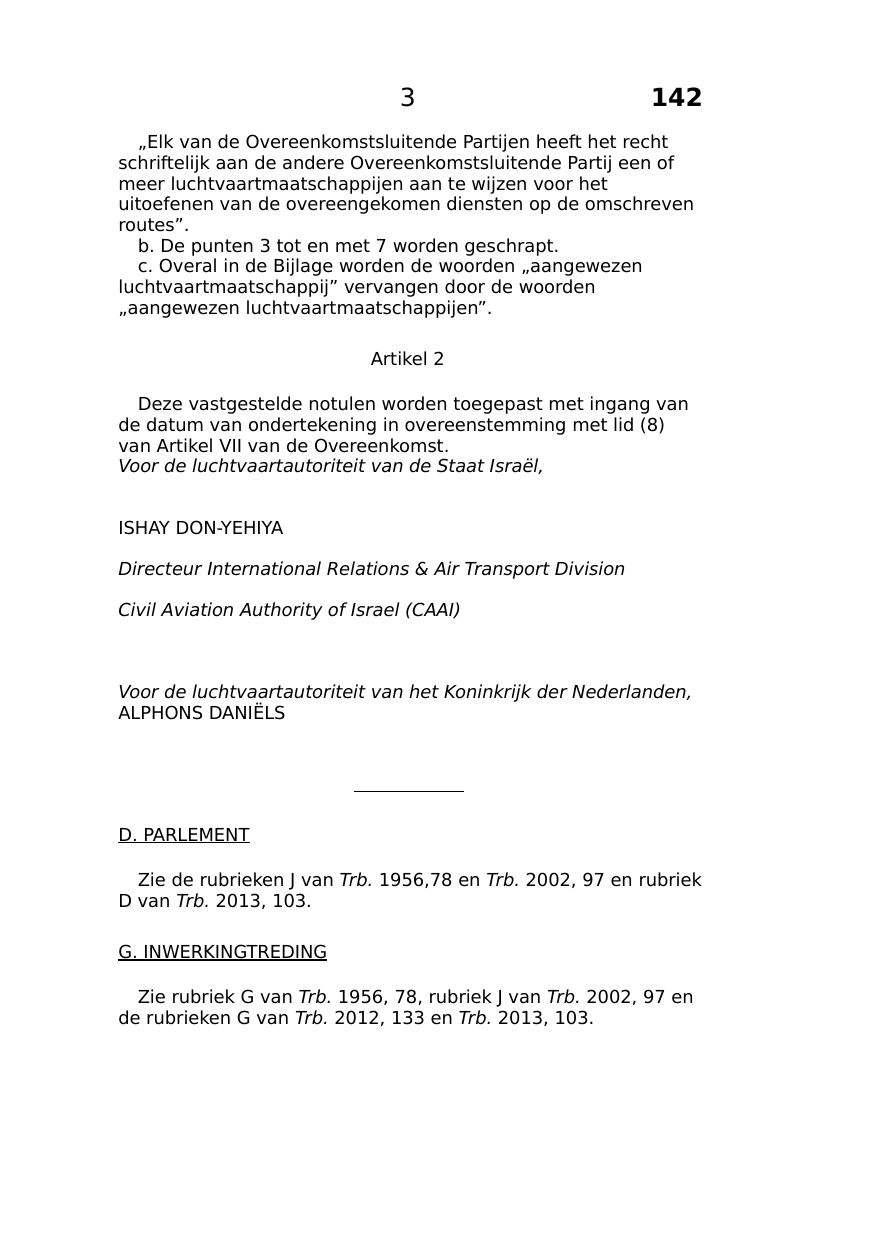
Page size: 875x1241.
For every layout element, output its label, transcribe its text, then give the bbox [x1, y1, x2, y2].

text Directeur International Relations & Air Transport Division Civil Aviation Authority of Israel (CAAI) [118, 558, 703, 662]
text Voor de luchtvaartautoriteit van het Koninkrijk der Nederlanden, ALPHONS DANIËLS [118, 682, 703, 724]
subtitle D. PARLEMENT [118, 824, 703, 845]
text Voor de luchtvaartautoriteit van de Staat Israël, [118, 456, 703, 498]
text ISHAY DON-YEHIYA [118, 518, 703, 538]
text Zie rubriek G van Trb. 1956, 78, rubriek J van Trb. 2002, 97 en de rubrieken G van Trb. 2012, 133 en Trb. 2013, 103. [118, 987, 703, 1029]
text Deze vastgestelde notulen worden toegepast met ingang van de datum van ondertekening in overeenstemming met lid (8) van Artikel VII van de Overeenkomst. [118, 394, 703, 456]
subtitle Artikel 2 [118, 348, 703, 369]
text „Elk van de Overeenkomstsluitende Partijen heeft het recht schriftelijk aan de andere Overeenkomstsluitende Partij een of meer luchtvaartmaatschappijen aan te wijzen voor het uitoefenen van de overeengekomen diensten op de omschreven routes”. [118, 132, 703, 236]
text b. De punten 3 tot en met 7 worden geschrapt. [118, 236, 703, 256]
text Zie de rubrieken J van Trb. 1956,78 en Trb. 2002, 97 en rubriek D van Trb. 2013, 103. [118, 870, 703, 912]
text c. Overal in de Bijlage worden de woorden „aangewezen luchtvaartmaatschappij” vervangen door de woorden „aangewezen luchtvaartmaatschappijen”. [118, 256, 703, 318]
subtitle G. INWERKINGTREDING [118, 942, 703, 962]
